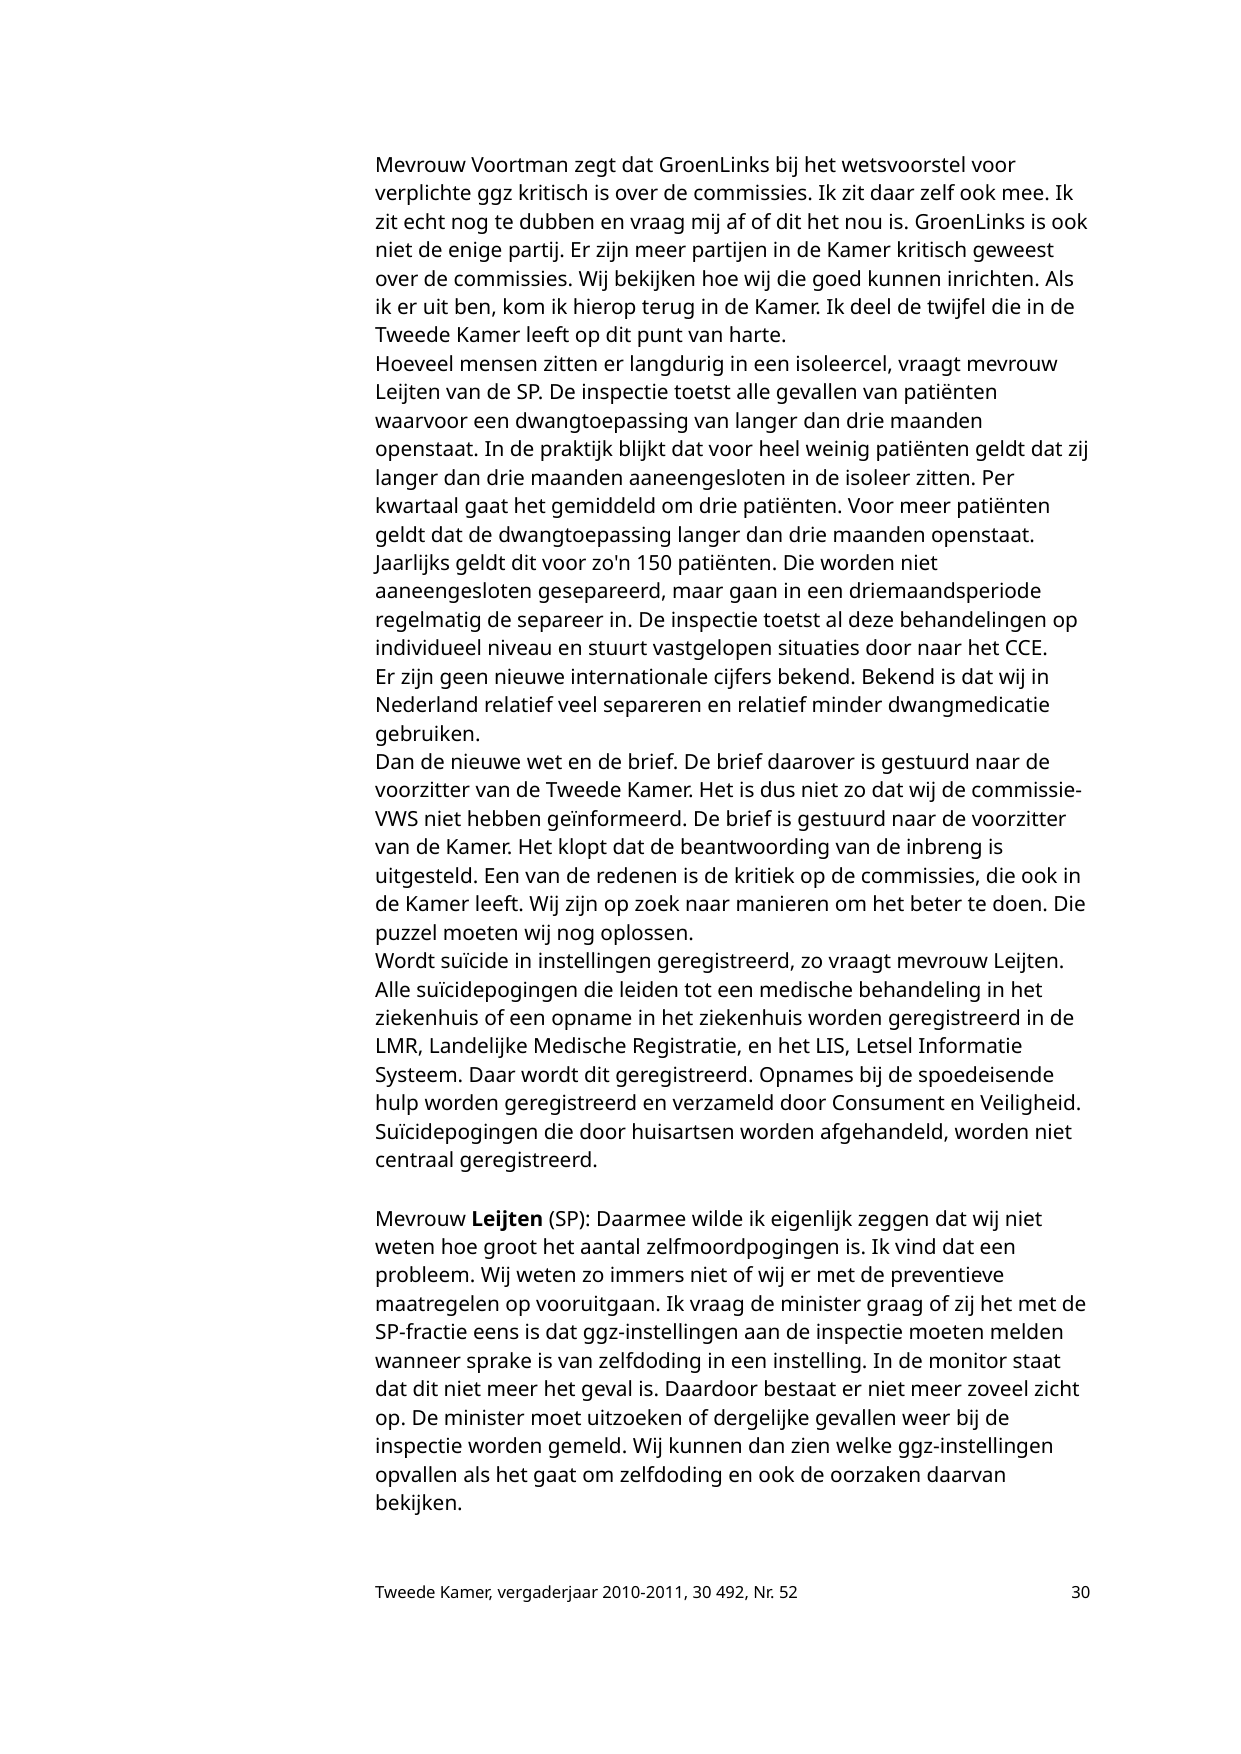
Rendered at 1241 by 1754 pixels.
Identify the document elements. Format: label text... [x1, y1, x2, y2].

text Er zijn geen nieuwe internationale cijfers bekend. Bekend is dat wij in Nederland relatief veel separeren en relatief minder dwangmedicatie gebruiken. [375, 662, 1090, 747]
text Hoeveel mensen zitten er langdurig in een isoleercel, vraagt mevrouw Leijten van de SP. De inspectie toetst alle gevallen van patiënten waarvoor een dwangtoepassing van langer dan drie maanden openstaat. In de praktijk blijkt dat voor heel weinig patiënten geldt dat zij langer dan drie maanden aaneengesloten in de isoleer zitten. Per kwartaal gaat het gemiddeld om drie patiënten. Voor meer patiënten geldt dat de dwangtoepassing langer dan drie maanden openstaat. Jaarlijks geldt dit voor zo'n 150 patiënten. Die worden niet aaneengesloten gesepareerd, maar gaan in een driemaandsperiode regelmatig de separeer in. De inspectie toetst al deze behandelingen op individueel niveau en stuurt vastgelopen situaties door naar het CCE. [375, 349, 1090, 662]
text Mevrouw Voortman zegt dat GroenLinks bij het wetsvoorstel voor verplichte ggz kritisch is over de commissies. Ik zit daar zelf ook mee. Ik zit echt nog te dubben en vraag mij af of dit het nou is. GroenLinks is ook niet de enige partij. Er zijn meer partijen in de Kamer kritisch geweest over de commissies. Wij bekijken hoe wij die goed kunnen inrichten. Als ik er uit ben, kom ik hierop terug in de Kamer. Ik deel de twijfel die in de Tweede Kamer leeft op dit punt van harte. [375, 150, 1090, 349]
text Mevrouw Leijten (SP): Daarmee wilde ik eigenlijk zeggen dat wij niet weten hoe groot het aantal zelfmoordpogingen is. Ik vind dat een probleem. Wij weten zo immers niet of wij er met de preventieve maatregelen op vooruitgaan. Ik vraag de minister graag of zij het met de SP-fractie eens is dat ggz-instellingen aan de inspectie moeten melden wanneer sprake is van zelfdoding in een instelling. In de monitor staat dat dit niet meer het geval is. Daardoor bestaat er niet meer zoveel zicht op. De minister moet uitzoeken of dergelijke gevallen weer bij de inspectie worden gemeld. Wij kunnen dan zien welke ggz-instellingen opvallen als het gaat om zelfdoding en ook de oorzaken daarvan bekijken. [375, 1204, 1090, 1517]
text Wordt suïcide in instellingen geregistreerd, zo vraagt mevrouw Leijten. Alle suïcidepogingen die leiden tot een medische behandeling in het ziekenhuis of een opname in het ziekenhuis worden geregistreerd in de LMR, Landelijke Medische Registratie, en het LIS, Letsel Informatie Systeem. Daar wordt dit geregistreerd. Opnames bij de spoedeisende hulp worden geregistreerd en verzameld door Consument en Veiligheid. Suïcidepogingen die door huisartsen worden afgehandeld, worden niet centraal geregistreerd. [375, 946, 1090, 1174]
text Dan de nieuwe wet en de brief. De brief daarover is gestuurd naar de voorzitter van de Tweede Kamer. Het is dus niet zo dat wij de commissie-VWS niet hebben geïnformeerd. De brief is gestuurd naar de voorzitter van de Kamer. Het klopt dat de beantwoording van de inbreng is uitgesteld. Een van de redenen is de kritiek op de commissies, die ook in de Kamer leeft. Wij zijn op zoek naar manieren om het beter te doen. Die puzzel moeten wij nog oplossen. [375, 747, 1090, 946]
